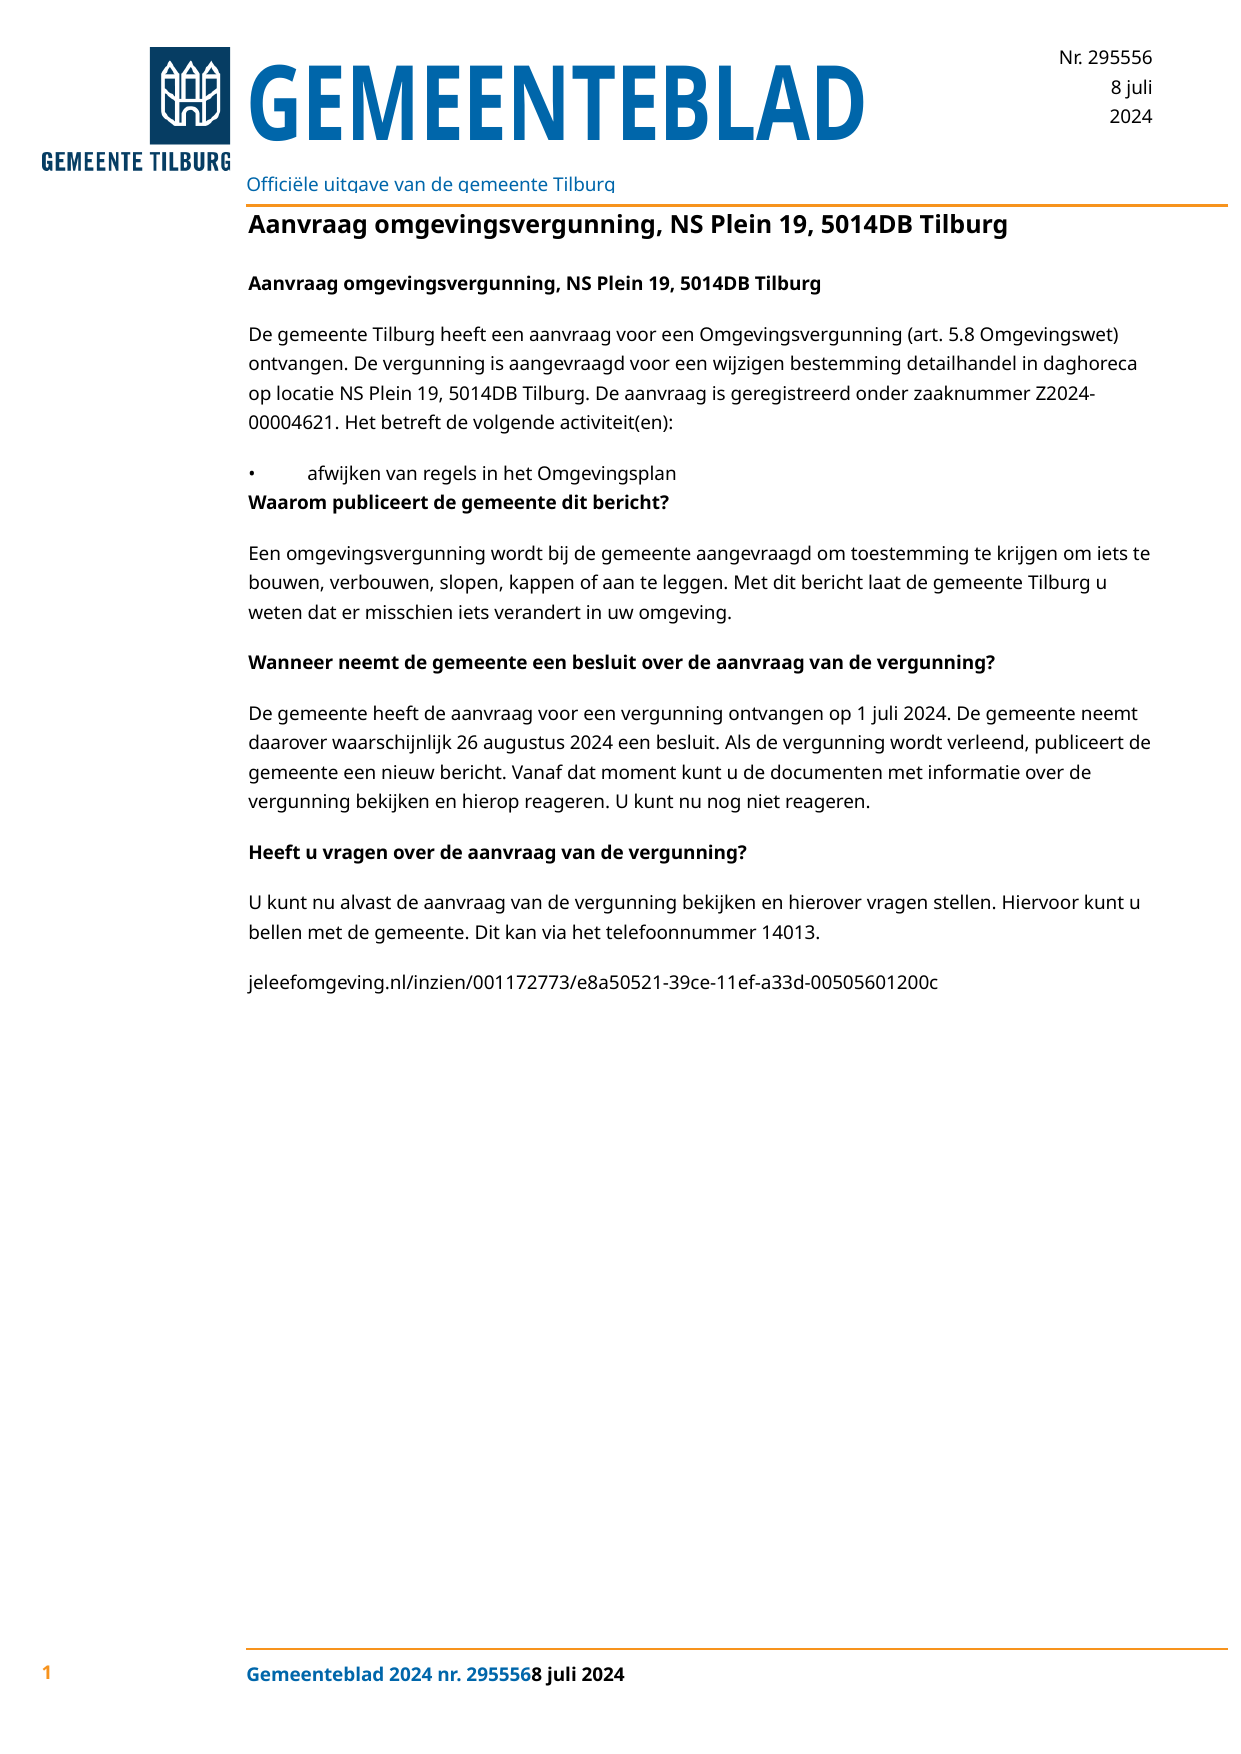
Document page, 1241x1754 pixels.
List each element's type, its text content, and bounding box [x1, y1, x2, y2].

list afwijken van regels in het Omgevingsplan [248, 460, 1152, 486]
text Aanvraag omgevingsvergunning, NS Plein 19, 5014DB Tilburg [248, 270, 1152, 296]
text De gemeente Tilburg heeft een aanvraag voor een Omgevingsvergunning (art. 5.8 Omgevingswet) ontvangen. De vergunning is aangevraagd voor een wijzigen bestemming detailhandel in daghoreca op locatie NS Plein 19, 5014DB Tilburg. De aanvraag is geregistreerd onder zaaknummer Z2024-00004621. Het betreft de volgende activiteit(en): [248, 321, 1152, 435]
text Waarom publiceert de gemeente dit bericht? [248, 489, 1152, 515]
text U kunt nu alvast de aanvraag van de vergunning bekijken en hierover vragen stellen. Hiervoor kunt u bellen met de gemeente. Dit kan via het telefoonnummer 14013. [248, 889, 1152, 945]
text jeleefomgeving.nl/inzien/001172773/e8a50521-39ce-11ef-a33d-00505601200c [248, 969, 1152, 995]
text De gemeente heeft de aanvraag voor een vergunning ontvangen op 1 juli 2024. De gemeente neemt daarover waarschijnlijk 26 augustus 2024 een besluit. Als de vergunning wordt verleend, publiceert de gemeente een nieuw bericht. Vanaf dat moment kunt u de documenten met informatie over de vergunning bekijken en hierop reageren. U kunt nu nog niet reageren. [248, 700, 1152, 814]
text Wanneer neemt de gemeente een besluit over de aanvraag van de vergunning? [248, 649, 1152, 675]
text Een omgevingsvergunning wordt bij de gemeente aangevraagd om toestemming te krijgen om iets te bouwen, verbouwen, slopen, kappen of aan te leggen. Met dit bericht laat de gemeente Tilburg u weten dat er misschien iets verandert in uw omgeving. [248, 540, 1152, 625]
text Aanvraag omgevingsvergunning, NS Plein 19, 5014DB Tilburg [248, 207, 1152, 241]
picture [41, 47, 231, 172]
text Heeft u vragen over de aanvraag van de vergunning? [248, 839, 1152, 865]
